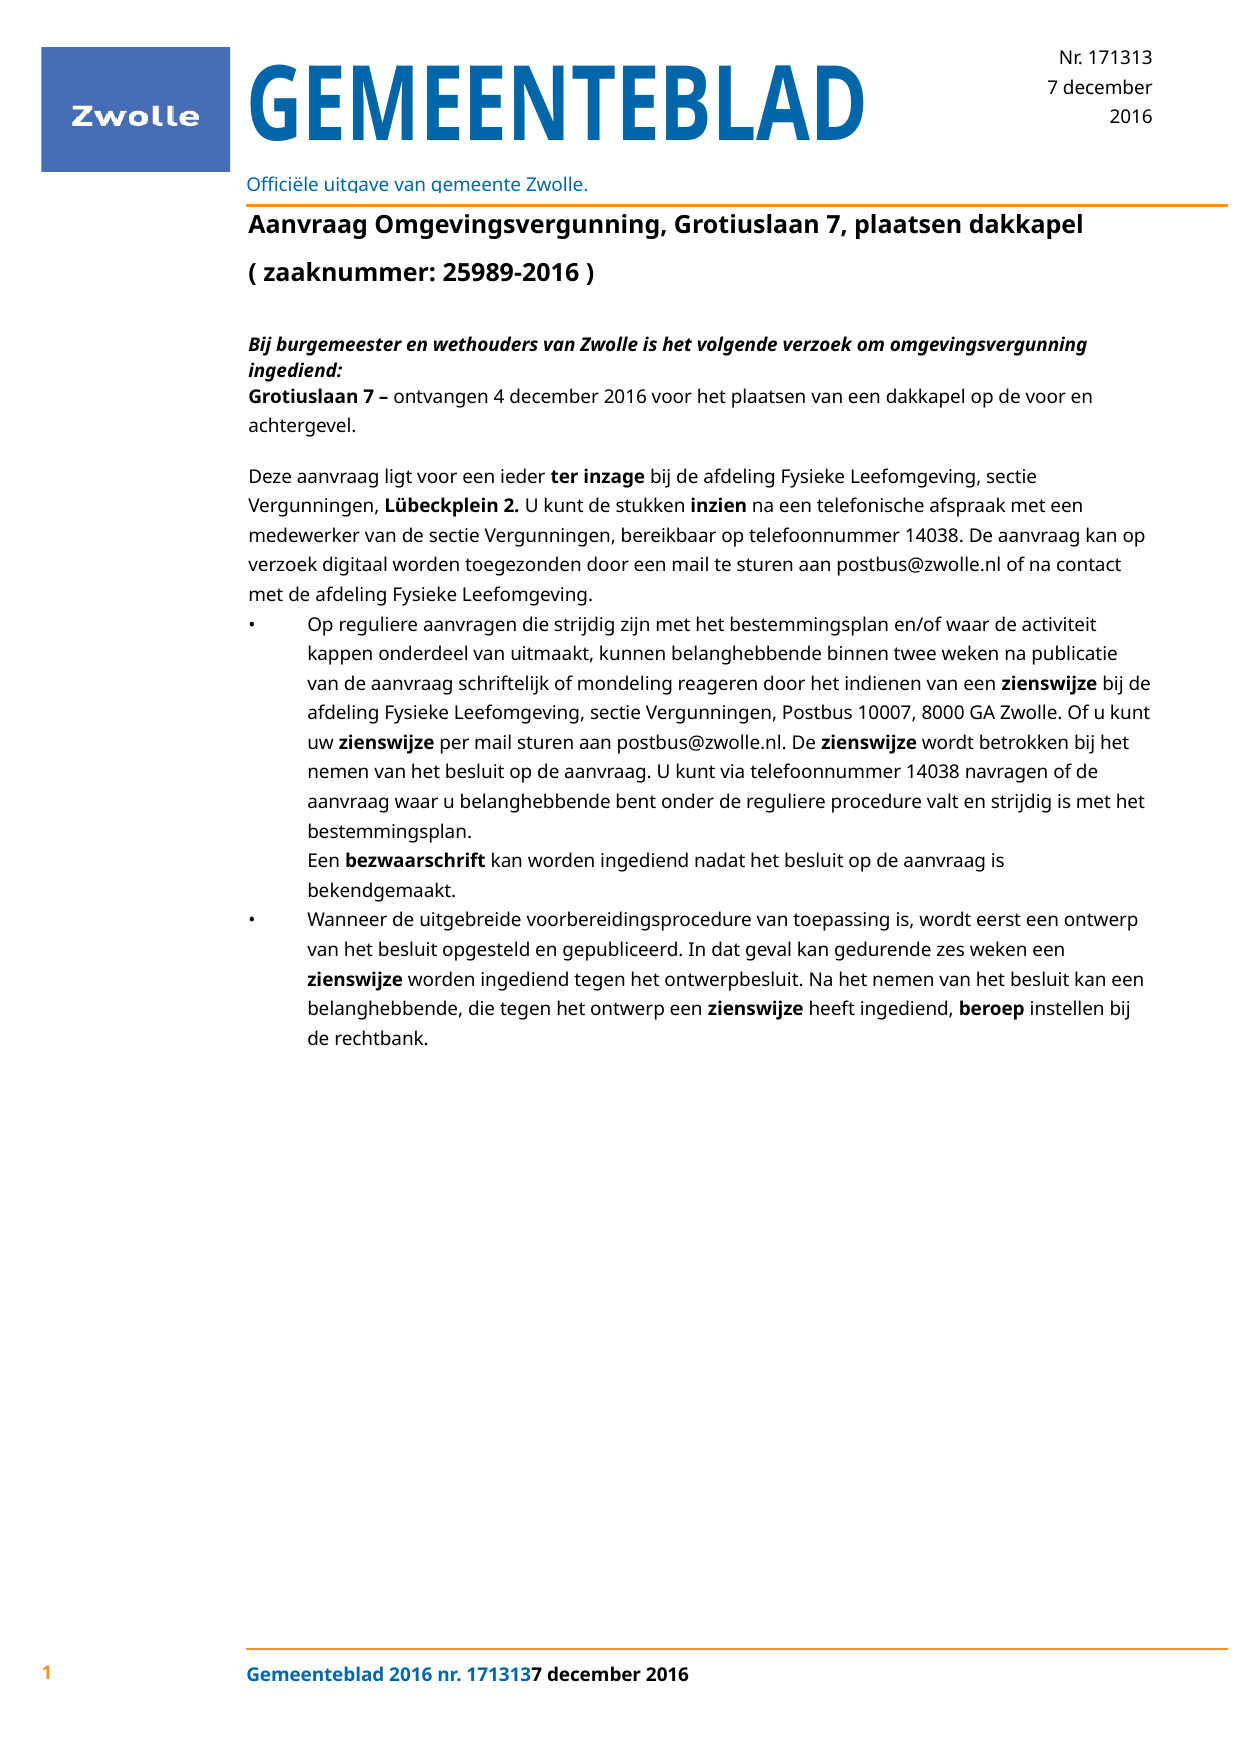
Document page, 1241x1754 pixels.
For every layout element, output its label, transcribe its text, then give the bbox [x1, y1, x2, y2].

list Wanneer de uitgebreide voorbereidingsprocedure van toepassing is, wordt eerst een ontwerp van het besluit opgesteld en gepubliceerd. In dat geval kan gedurende zes weken een zienswijze worden ingediend tegen het ontwerpbesluit. Na het nemen van het besluit kan een belanghebbende, die tegen het ontwerp een zienswijze heeft ingediend, beroep instellen bij de rechtbank. [248, 907, 1152, 1051]
list Op reguliere aanvragen die strijdig zijn met het bestemmingsplan en/of waar de activiteit kappen onderdeel van uitmaakt, kunnen belanghebbende binnen twee weken na publicatie van de aanvraag schriftelijk of mondeling reageren door het indienen van een zienswijze bij de afdeling Fysieke Leefomgeving, sectie Vergunningen, Postbus 10007, 8000 GA Zwolle. Of u kunt uw zienswijze per mail sturen aan postbus@zwolle.nl. De zienswijze wordt betrokken bij het nemen van het besluit op de aanvraag. U kunt via telefoonnummer 14038 navragen of de aanvraag waar u belanghebbende bent onder de reguliere procedure valt en strijdig is met het bestemmingsplan. [248, 611, 1152, 844]
text Grotiuslaan 7 – ontvangen 4 december 2016 voor het plaatsen van een dakkapel op de voor en achtergevel. [248, 383, 1152, 438]
text Aanvraag Omgevingsvergunning, Grotiuslaan 7, plaatsen dakkapel ( zaaknummer: 25989-2016 ) [248, 207, 1152, 288]
picture [41, 47, 231, 172]
text Bij burgemeester en wethouders van Zwolle is het volgende verzoek om omgevingsvergunning ingediend: [248, 331, 1152, 383]
list Een bezwaarschrift kan worden ingediend nadat het besluit op de aanvraag is bekendgemaakt. [248, 847, 1152, 903]
text Deze aanvraag ligt voor een ieder ter inzage bij de afdeling Fysieke Leefomgeving, sectie Vergunningen, Lübeckplein 2. U kunt de stukken inzien na een telefonische afspraak met een medewerker van de sectie Vergunningen, bereikbaar op telefoonnummer 14038. De aanvraag kan op verzoek digitaal worden toegezonden door een mail te sturen aan postbus@zwolle.nl of na contact met de afdeling Fysieke Leefomgeving. [248, 463, 1152, 607]
